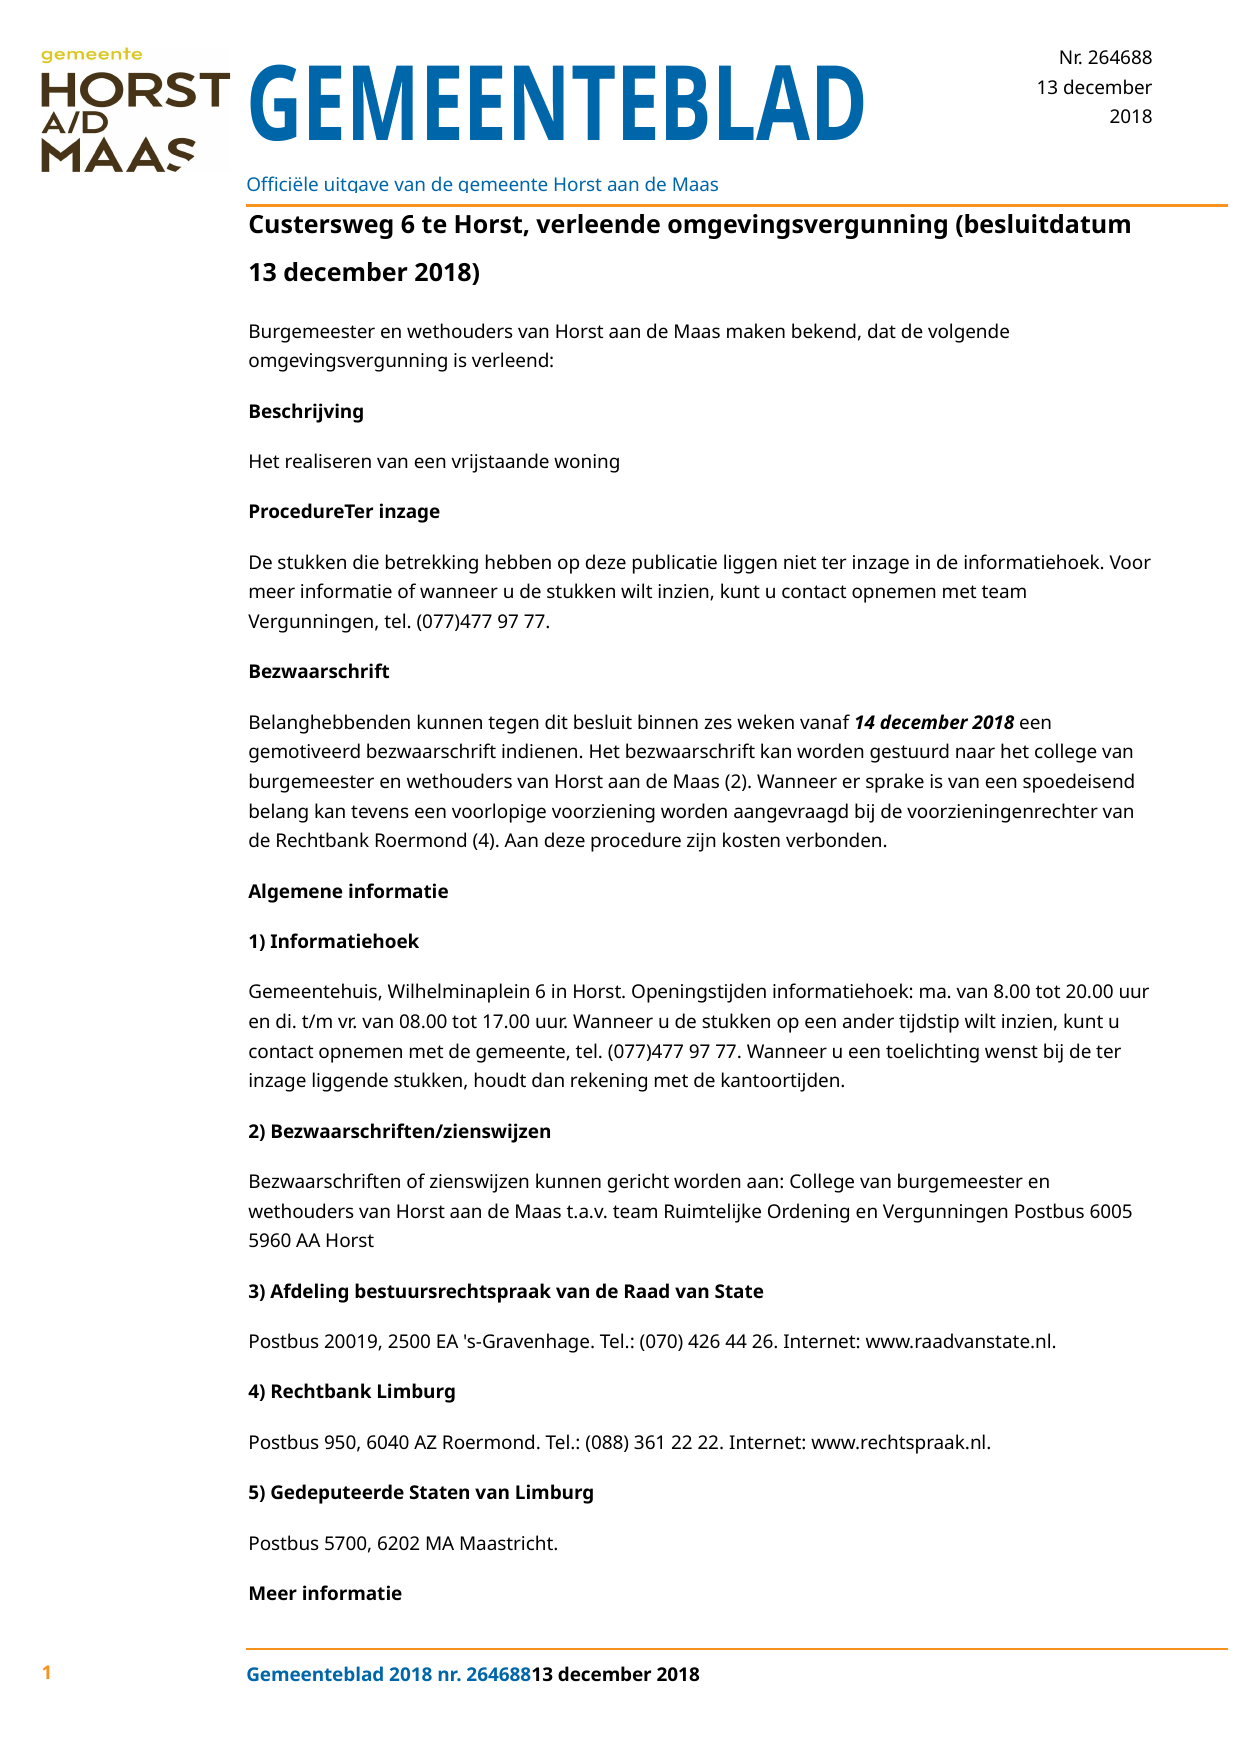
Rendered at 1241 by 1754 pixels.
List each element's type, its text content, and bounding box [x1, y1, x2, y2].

text Postbus 950, 6040 AZ Roermond. Tel.: (088) 361 22 22. Internet: www.rechtspraak.nl. [248, 1429, 1152, 1455]
text 3) Afdeling bestuursrechtspraak van de Raad van State [248, 1278, 1152, 1304]
text Algemene informatie [248, 878, 1152, 904]
text 4) Rechtbank Limburg [248, 1379, 1152, 1404]
picture [41, 47, 231, 172]
text Het realiseren van een vrijstaande woning [248, 448, 1152, 474]
text Burgemeester en wethouders van Horst aan de Maas maken bekend, dat de volgende omgevingsvergunning is verleend: [248, 318, 1152, 373]
text 2) Bezwaarschriften/zienswijzen [248, 1118, 1152, 1144]
text Gemeentehuis, Wilhelminaplein 6 in Horst. Openingstijden informatiehoek: ma. van 8.00 tot 20.00 uur en di. t/m vr. van 08.00 tot 17.00 uur. Wanneer u de stukken op een ander tijdstip wilt inzien, kunt u contact opnemen met de gemeente, tel. (077)477 97 77. Wanneer u een toelichting wenst bij de ter inzage liggende stukken, houdt dan rekening met de kantoortijden. [248, 979, 1152, 1093]
text Custersweg 6 te Horst, verleende omgevingsvergunning (besluitdatum 13 december 2018) [248, 207, 1152, 288]
text Beschrijving [248, 398, 1152, 424]
text Postbus 20019, 2500 EA 's-Gravenhage. Tel.: (070) 426 44 26. Internet: www.raadvanstate.nl. [248, 1328, 1152, 1354]
text 1) Informatiehoek [248, 928, 1152, 954]
text ProcedureTer inzage [248, 499, 1152, 524]
text Belanghebbenden kunnen tegen dit besluit binnen zes weken vanaf 14 december 2018 een gemotiveerd bezwaarschrift indienen. Het bezwaarschrift kan worden gestuurd naar het college van burgemeester en wethouders van Horst aan de Maas (2). Wanneer er sprake is van een spoedeisend belang kan tevens een voorlopige voorziening worden aangevraagd bij de voorzieningenrechter van de Rechtbank Roermond (4). Aan deze procedure zijn kosten verbonden. [248, 709, 1152, 853]
text 5) Gedeputeerde Staten van Limburg [248, 1479, 1152, 1505]
text Bezwaarschrift [248, 659, 1152, 684]
text Bezwaarschriften of zienswijzen kunnen gericht worden aan: College van burgemeester en wethouders van Horst aan de Maas t.a.v. team Ruimtelijke Ordening en Vergunningen Postbus 6005 5960 AA Horst [248, 1168, 1152, 1253]
text Meer informatie [248, 1580, 1152, 1606]
text De stukken die betrekking hebben op deze publicatie liggen niet ter inzage in de informatiehoek. Voor meer informatie of wanneer u de stukken wilt inzien, kunt u contact opnemen met team Vergunningen, tel. (077)477 97 77. [248, 549, 1152, 634]
text Postbus 5700, 6202 MA Maastricht. [248, 1530, 1152, 1556]
